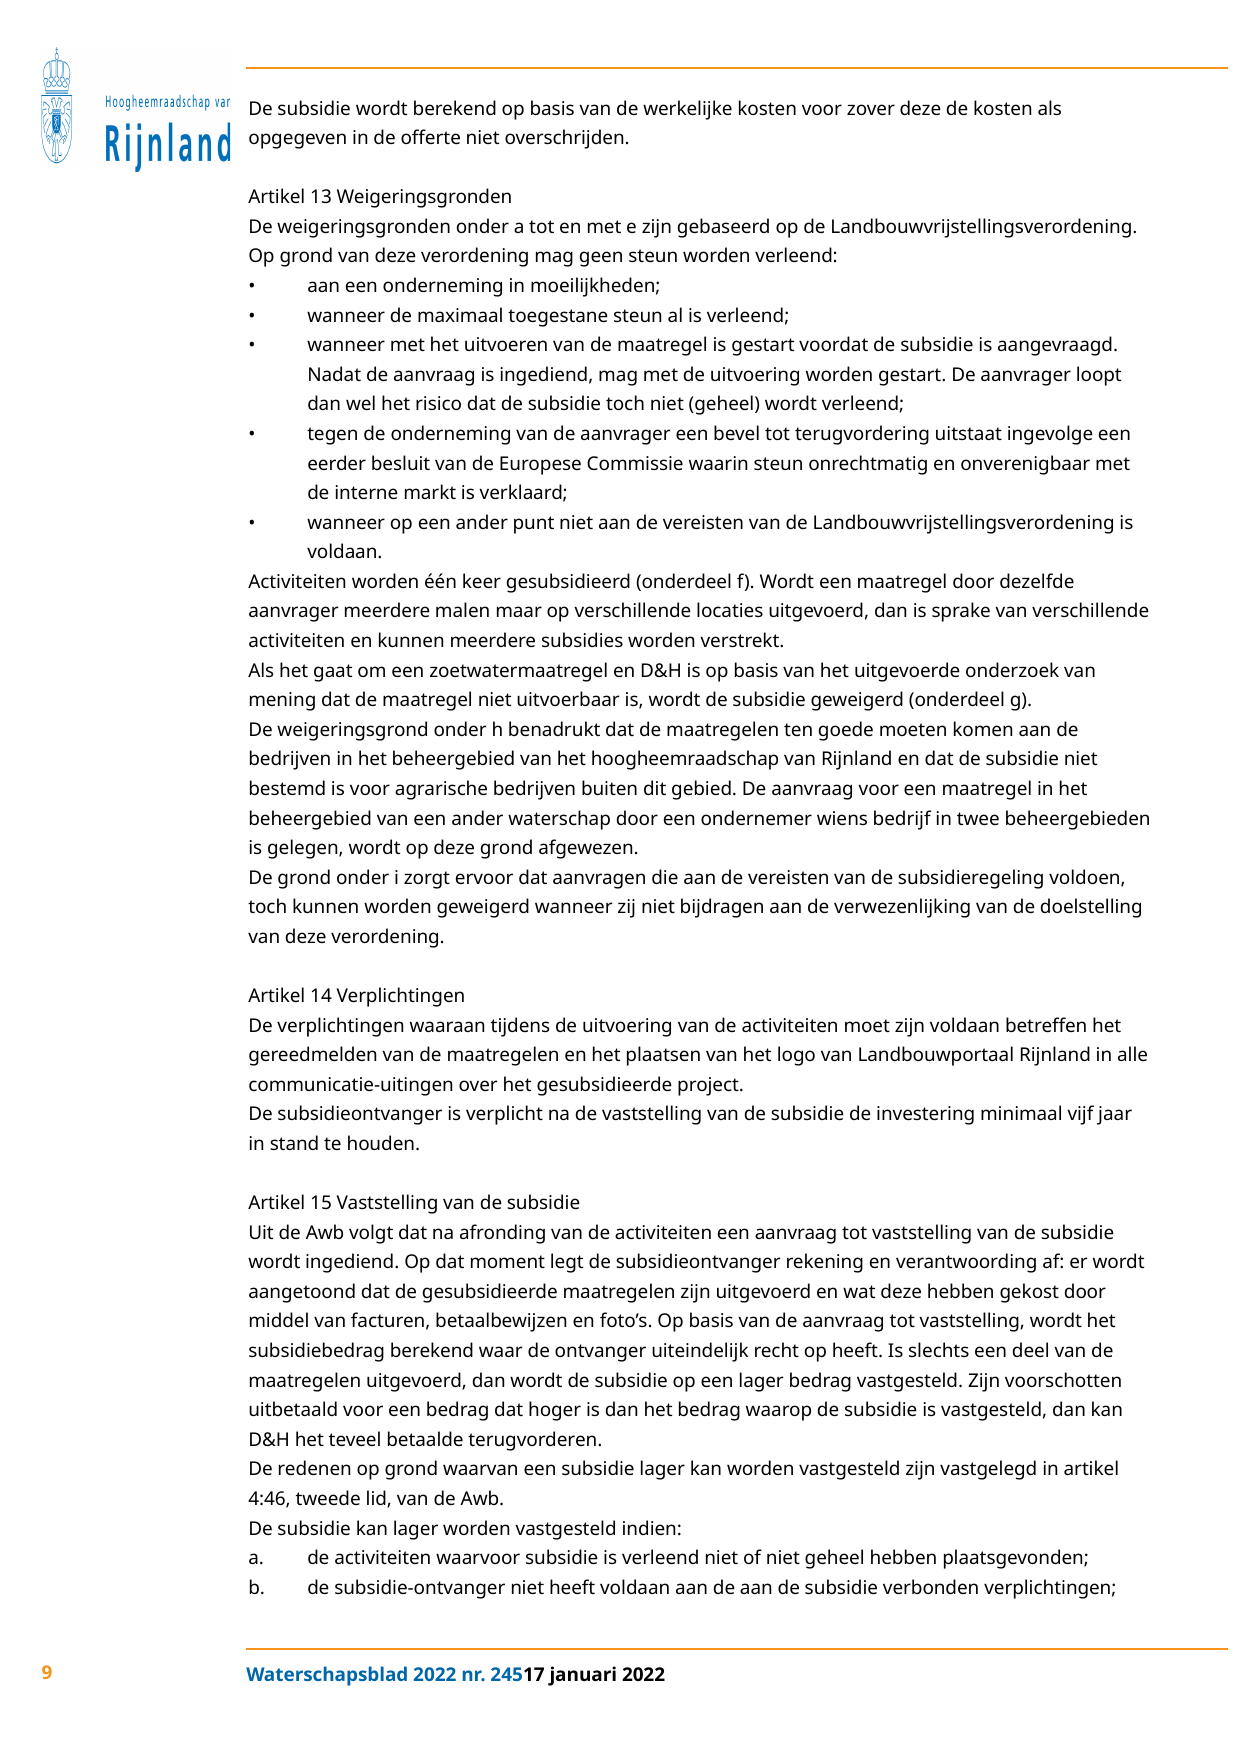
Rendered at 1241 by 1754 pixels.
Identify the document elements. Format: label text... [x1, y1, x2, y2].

list aan een onderneming in moeilijkheden; [248, 272, 1152, 298]
text Artikel 15 Vaststelling van de subsidie [248, 1189, 1152, 1215]
text Artikel 13 Weigeringsgronden [248, 183, 1152, 209]
text De subsidie kan lager worden vastgesteld indien: [248, 1515, 1152, 1541]
text Activiteiten worden één keer gesubsidieerd (onderdeel f). Wordt een maatregel door dezelfde aanvrager meerdere malen maar op verschillende locaties uitgevoerd, dan is sprake van verschillende activiteiten en kunnen meerdere subsidies worden verstrekt. [248, 568, 1152, 653]
list wanneer met het uitvoeren van de maatregel is gestart voordat de subsidie is aangevraagd. Nadat de aanvraag is ingediend, mag met de uitvoering worden gestart. De aanvrager loopt dan wel het risico dat de subsidie toch niet (geheel) wordt verleend; [248, 331, 1152, 416]
list wanneer de maximaal toegestane steun al is verleend; [248, 302, 1152, 328]
text De grond onder i zorgt ervoor dat aanvragen die aan de vereisten van de subsidieregeling voldoen, toch kunnen worden geweigerd wanneer zij niet bijdragen aan de verwezenlijking van de doelstelling van deze verordening. [248, 864, 1152, 949]
text De weigeringsgronden onder a tot en met e zijn gebaseerd op de Landbouwvrijstellingsverordening. Op grond van deze verordening mag geen steun worden verleend: [248, 213, 1152, 268]
text De verplichtingen waaraan tijdens de uitvoering van de activiteiten moet zijn voldaan betreffen het gereedmelden van de maatregelen en het plaatsen van het logo van Landbouwportaal Rijnland in alle communicatie-uitingen over het gesubsidieerde project. [248, 1012, 1152, 1097]
text De subsidie wordt berekend op basis van de werkelijke kosten voor zover deze de kosten als opgegeven in de offerte niet overschrijden. [248, 95, 1152, 150]
list tegen de onderneming van de aanvrager een bevel tot terugvordering uitstaat ingevolge een eerder besluit van de Europese Commissie waarin steun onrechtmatig en onverenigbaar met de interne markt is verklaard; [248, 420, 1152, 505]
text De weigeringsgrond onder h benadrukt dat de maatregelen ten goede moeten komen aan de bedrijven in het beheergebied van het hoogheemraadschap van Rijnland en dat de subsidie niet bestemd is voor agrarische bedrijven buiten dit gebied. De aanvraag voor een maatregel in het beheergebied van een ander waterschap door een ondernemer wiens bedrijf in twee beheergebieden is gelegen, wordt op deze grond afgewezen. [248, 716, 1152, 860]
text De redenen op grond waarvan een subsidie lager kan worden vastgesteld zijn vastgelegd in artikel 4:46, tweede lid, van de Awb. [248, 1456, 1152, 1511]
text Als het gaat om een zoetwatermaatregel en D&H is op basis van het uitgevoerde onderzoek van mening dat de maatregel niet uitvoerbaar is, wordt de subsidie geweigerd (onderdeel g). [248, 657, 1152, 712]
text Artikel 14 Verplichtingen [248, 982, 1152, 1008]
text Uit de Awb volgt dat na afronding van de activiteiten een aanvraag tot vaststelling van de subsidie wordt ingediend. Op dat moment legt de subsidieontvanger rekening en verantwoording af: er wordt aangetoond dat de gesubsidieerde maatregelen zijn uitgevoerd en wat deze hebben gekost door middel van facturen, betaalbewijzen en foto’s. Op basis van de aanvraag tot vaststelling, wordt het subsidiebedrag berekend waar de ontvanger uiteindelijk recht op heeft. Is slechts een deel van de maatregelen uitgevoerd, dan wordt de subsidie op een lager bedrag vastgesteld. Zijn voorschotten uitbetaald voor een bedrag dat hoger is dan het bedrag waarop de subsidie is vastgesteld, dan kan D&H het teveel betaalde terugvorderen. [248, 1219, 1152, 1452]
picture [41, 47, 231, 172]
text De subsidieontvanger is verplicht na de vaststelling van de subsidie de investering minimaal vijf jaar in stand te houden. [248, 1101, 1152, 1156]
list wanneer op een ander punt niet aan de vereisten van de Landbouwvrijstellingsverordening is voldaan. [248, 509, 1152, 564]
list de activiteiten waarvoor subsidie is verleend niet of niet geheel hebben plaatsgevonden; [248, 1544, 1152, 1570]
list de subsidie-ontvanger niet heeft voldaan aan de aan de subsidie verbonden verplichtingen; [248, 1574, 1152, 1600]
